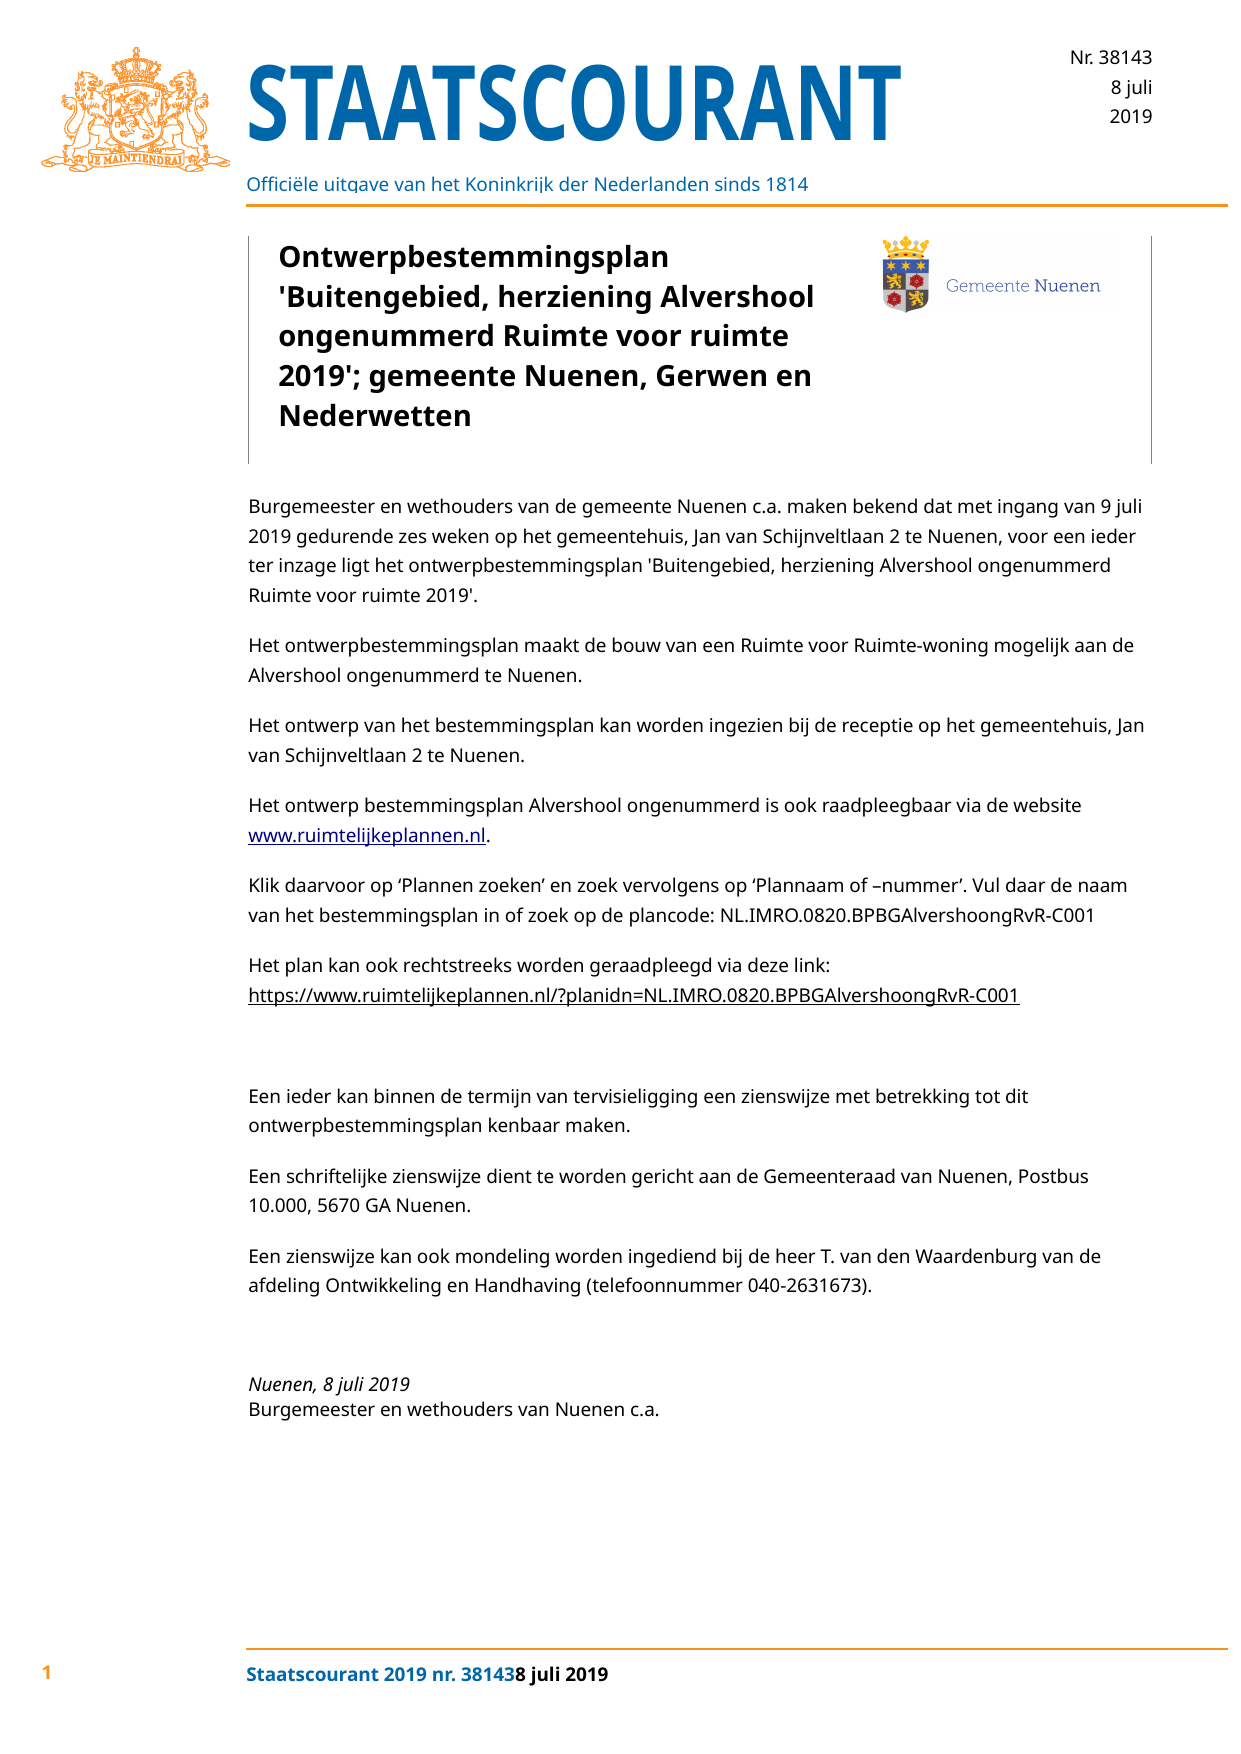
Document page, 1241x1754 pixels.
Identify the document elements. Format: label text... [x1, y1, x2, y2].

table_header Ontwerpbestemmingsplan 'Buitengebied, herziening Alvershool ongenummerd Ruimte voor ruimte 2019'; gemeente Nuenen, Gerwen en Nederwetten [249, 236, 850, 464]
text Burgemeester en wethouders van Nuenen c.a. [248, 1396, 1152, 1422]
text Nuenen, 8 juli 2019 [248, 1371, 1152, 1396]
text Een schriftelijke zienswijze dient te worden gericht aan de Gemeenteraad van Nuenen, Postbus 10.000, 5670 GA Nuenen. [248, 1163, 1152, 1218]
text Het ontwerp van het bestemmingsplan kan worden ingezien bij de receptie op het gemeentehuis, Jan van Schijnveltlaan 2 te Nuenen. [248, 712, 1152, 768]
picture [41, 47, 231, 172]
text Burgemeester en wethouders van de gemeente Nuenen c.a. maken bekend dat met ingang van 9 juli 2019 gedurende zes weken op het gemeentehuis, Jan van Schijnveltlaan 2 te Nuenen, voor een ieder ter inzage ligt het ontwerpbestemmingsplan 'Buitengebied, herziening Alvershool ongenummerd Ruimte voor ruimte 2019'. [248, 493, 1152, 608]
text Het ontwerp bestemmingsplan Alvershool ongenummerd is ook raadpleegbaar via de website www.ruimtelijkeplannen.nl. [248, 792, 1152, 848]
text Een zienswijze kan ook mondeling worden ingediend bij de heer T. van den Waardenburg van de afdeling Ontwikkeling en Handhaving (telefoonnummer 040-2631673). [248, 1243, 1152, 1298]
text Klik daarvoor op ‘Plannen zoeken’ en zoek vervolgens op ‘Plannaam of –nummer’. Vul daar de naam van het bestemmingsplan in of zoek op de plancode: NL.IMRO.0820.BPBGAlvershoongRvR-C001 [248, 872, 1152, 928]
table_header [850, 236, 882, 312]
table_header [850, 313, 1151, 464]
picture [882, 236, 1119, 313]
text Een ieder kan binnen de termijn van tervisieligging een zienswijze met betrekking tot dit ontwerpbestemmingsplan kenbaar maken. [248, 1083, 1152, 1138]
text Het ontwerpbestemmingsplan maakt de bouw van een Ruimte voor Ruimte-woning mogelijk aan de Alvershool ongenummerd te Nuenen. [248, 632, 1152, 688]
table_header [1119, 236, 1151, 312]
text Het plan kan ook rechtstreeks worden geraadpleegd via deze link: https://www.ruimtelijkeplannen.nl/?planidn=NL.IMRO.0820.BPBGAlvershoongRvR-C001 [248, 952, 1152, 1008]
